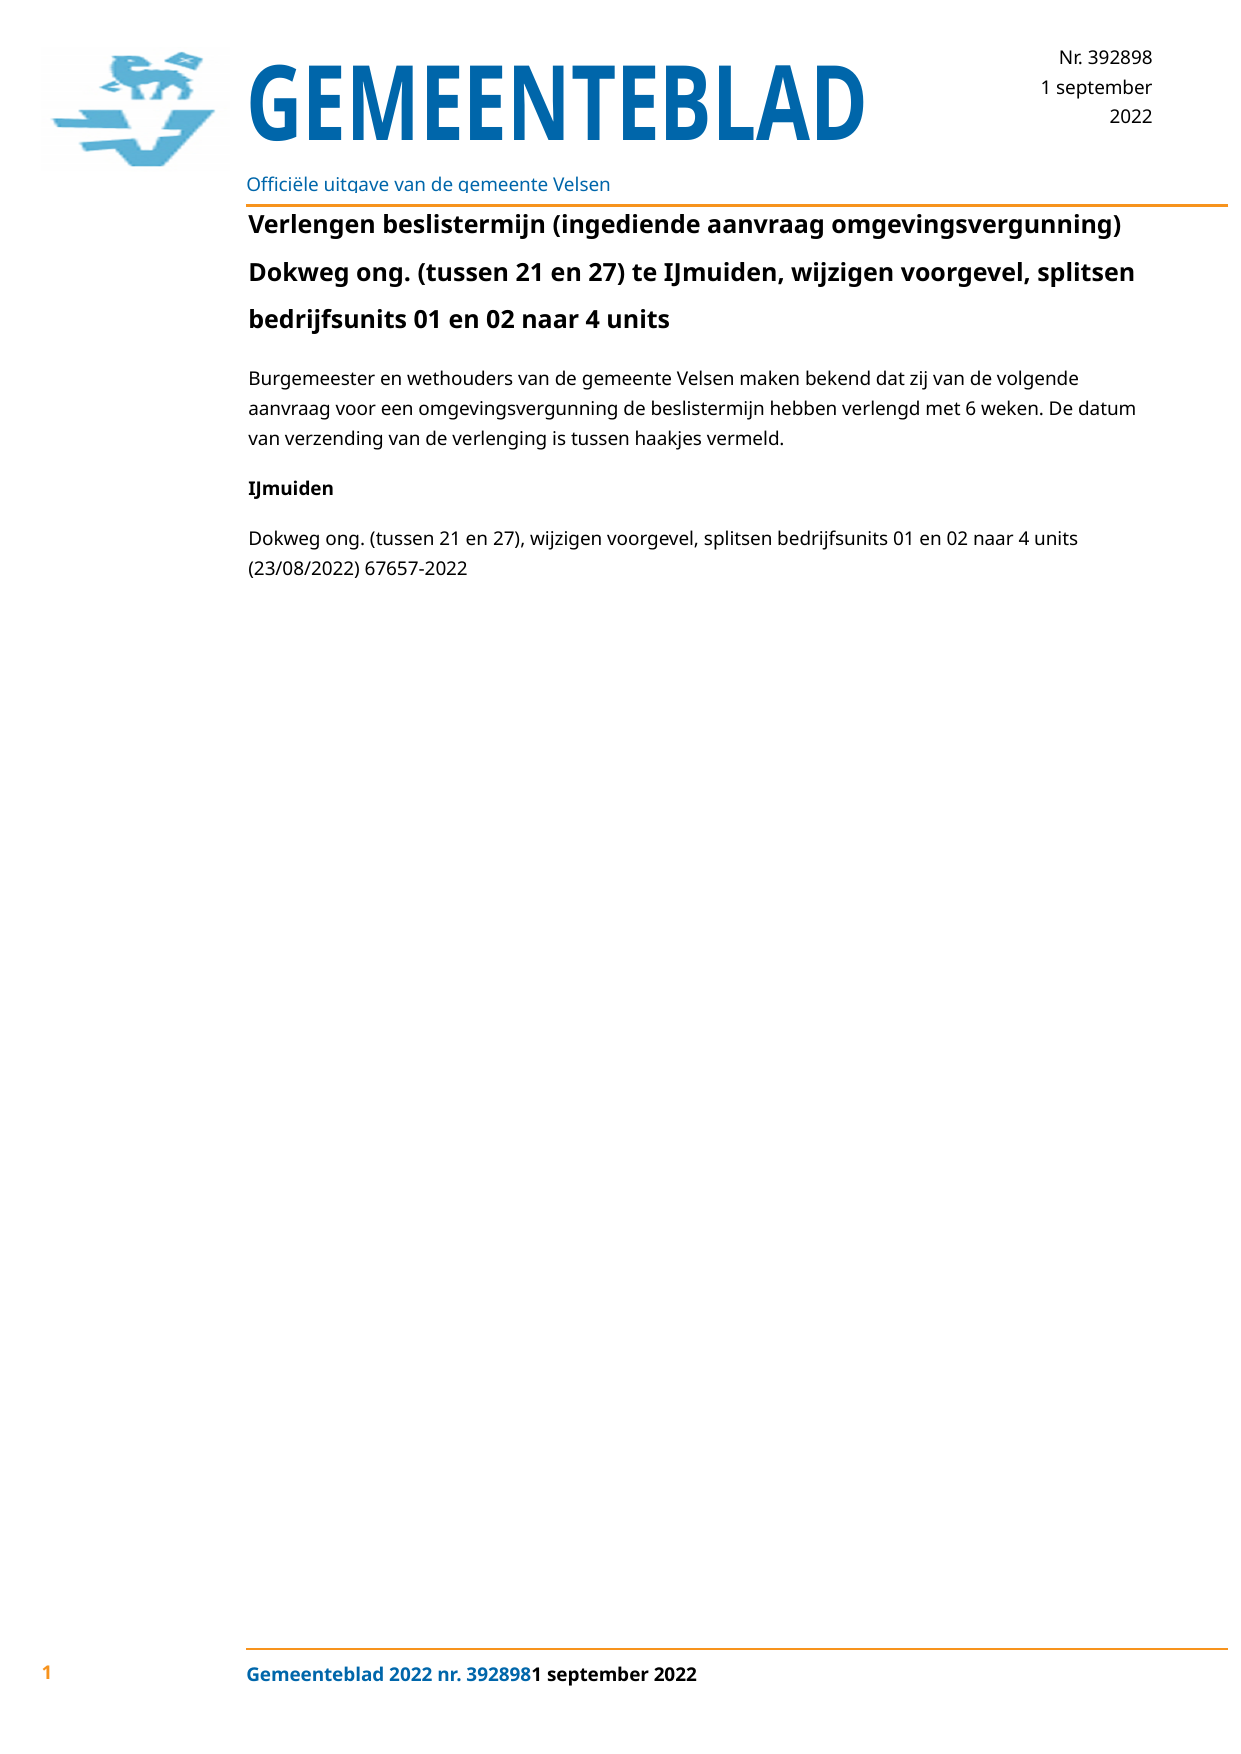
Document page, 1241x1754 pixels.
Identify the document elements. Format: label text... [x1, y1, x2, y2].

text Burgemeester en wethouders van de gemeente Velsen maken bekend dat zij van de volgende aanvraag voor een omgevingsvergunning de beslistermijn hebben verlengd met 6 weken. De datum van verzending van de verlenging is tussen haakjes vermeld. [248, 366, 1152, 450]
picture [41, 47, 231, 172]
text Dokweg ong. (tussen 21 en 27), wijzigen voorgevel, splitsen bedrijfsunits 01 en 02 naar 4 units (23/08/2022) 67657-2022 [248, 526, 1152, 581]
text Verlengen beslistermijn (ingediende aanvraag omgevingsvergunning) Dokweg ong. (tussen 21 en 27) te IJmuiden, wijzigen voorgevel, splitsen bedrijfsunits 01 en 02 naar 4 units [248, 207, 1152, 336]
text IJmuiden [248, 475, 1152, 501]
